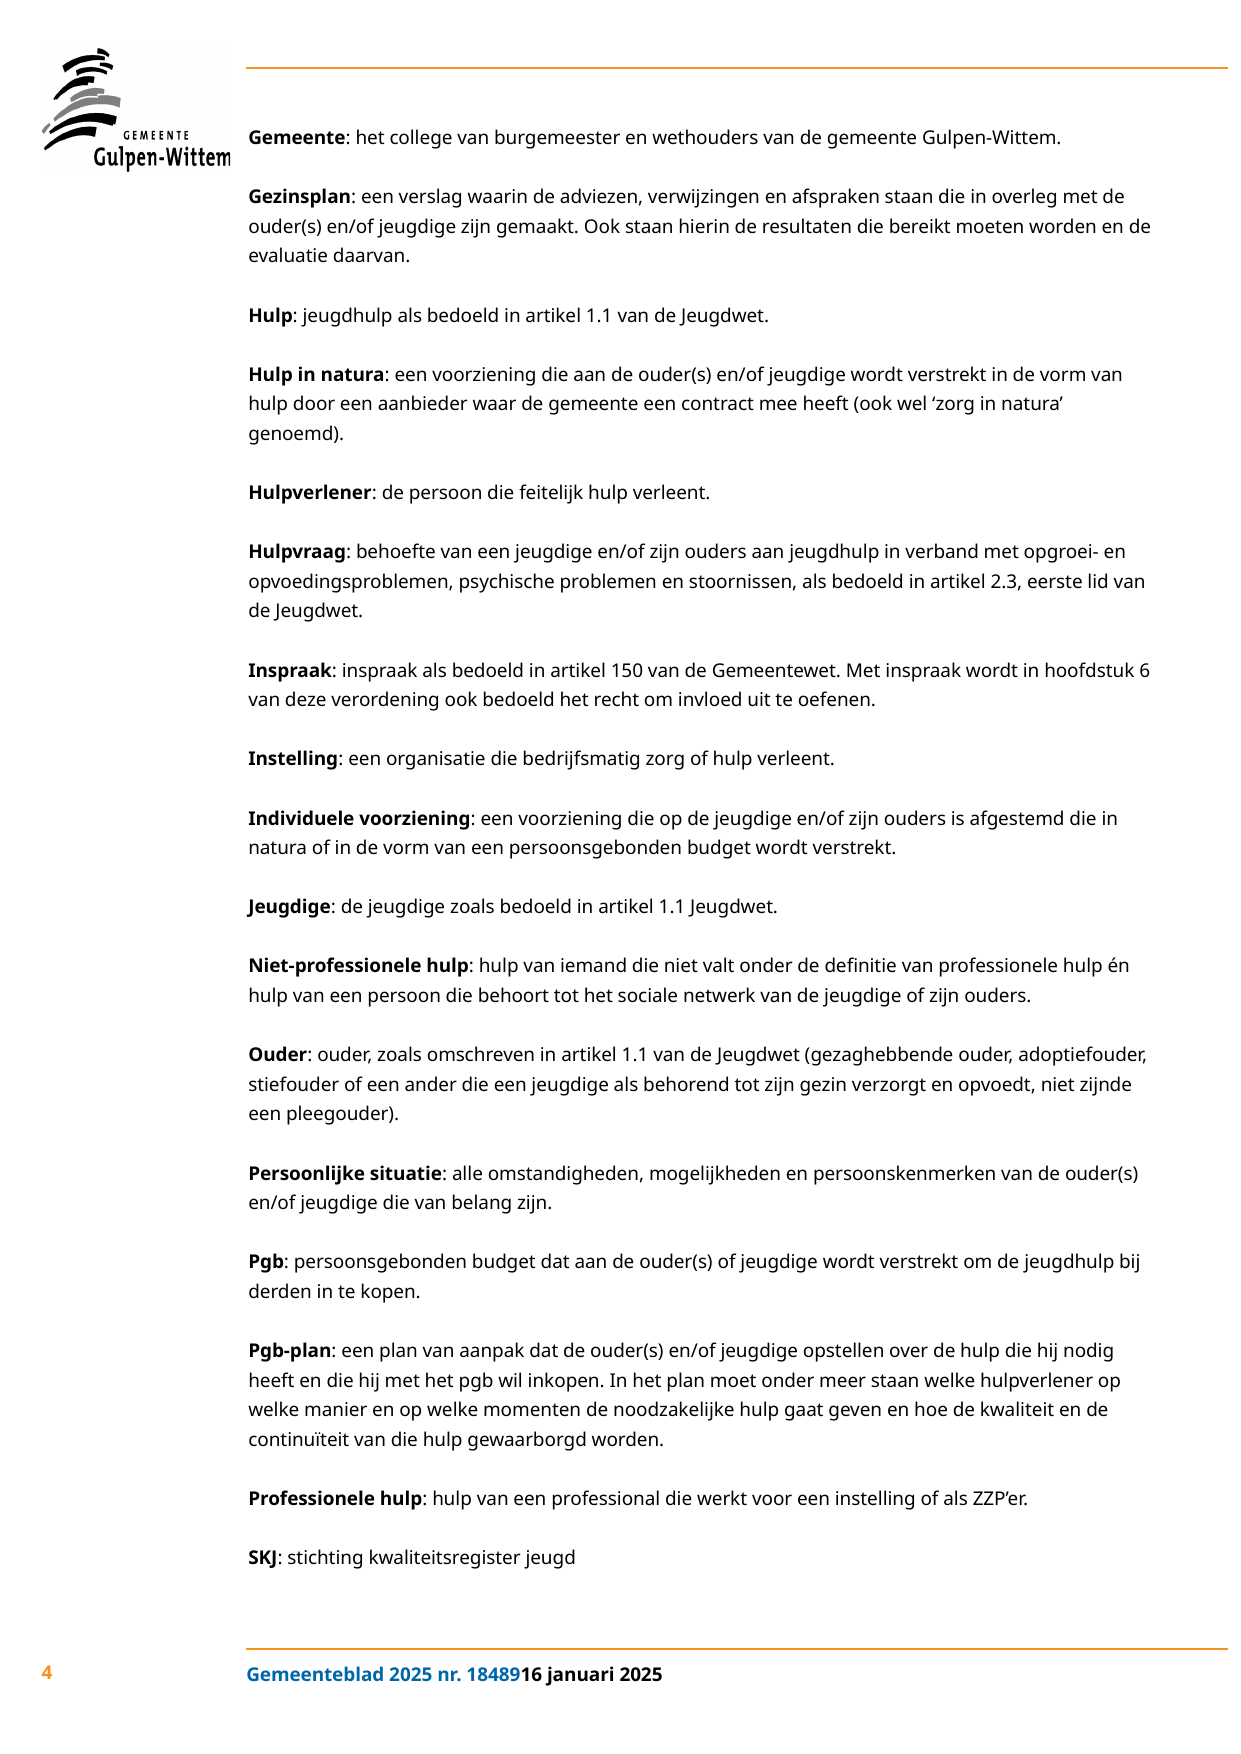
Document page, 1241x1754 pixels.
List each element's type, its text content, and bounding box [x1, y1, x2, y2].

text Gezinsplan: een verslag waarin de adviezen, verwijzingen en afspraken staan die in overleg met de ouder(s) en/of jeugdige zijn gemaakt. Ook staan hierin de resultaten die bereikt moeten worden en de evaluatie daarvan. [248, 183, 1152, 268]
text Hulp: jeugdhulp als bedoeld in artikel 1.1 van de Jeugdwet. [248, 302, 1152, 328]
text Jeugdige: de jeugdige zoals bedoeld in artikel 1.1 Jeugdwet. [248, 893, 1152, 919]
text Hulpvraag: behoefte van een jeugdige en/of zijn ouders aan jeugdhulp in verband met opgroei- en opvoedingsproblemen, psychische problemen en stoornissen, als bedoeld in artikel 2.3, eerste lid van de Jeugdwet. [248, 538, 1152, 623]
text Pgb-plan: een plan van aanpak dat de ouder(s) en/of jeugdige opstellen over de hulp die hij nodig heeft en die hij met het pgb wil inkopen. In het plan moet onder meer staan welke hulpverlener op welke manier en op welke momenten de noodzakelijke hulp gaat geven en hoe de kwaliteit en de continuïteit van die hulp gewaarborgd worden. [248, 1337, 1152, 1452]
text Pgb: persoonsgebonden budget dat aan de ouder(s) of jeugdige wordt verstrekt om de jeugdhulp bij derden in te kopen. [248, 1248, 1152, 1304]
text Instelling: een organisatie die bedrijfsmatig zorg of hulp verleent. [248, 746, 1152, 771]
text Hulpverlener: de persoon die feitelijk hulp verleent. [248, 479, 1152, 505]
text Professionele hulp: hulp van een professional die werkt voor een instelling of als ZZP’er. [248, 1485, 1152, 1511]
text Hulp in natura: een voorziening die aan de ouder(s) en/of jeugdige wordt verstrekt in de vorm van hulp door een aanbieder waar de gemeente een contract mee heeft (ook wel ‘zorg in natura’ genoemd). [248, 361, 1152, 446]
text Gemeente: het college van burgemeester en wethouders van de gemeente Gulpen-Wittem. [248, 124, 1152, 150]
text Persoonlijke situatie: alle omstandigheden, mogelijkheden en persoonskenmerken van de ouder(s) en/of jeugdige die van belang zijn. [248, 1160, 1152, 1215]
text SKJ: stichting kwaliteitsregister jeugd [248, 1544, 1152, 1570]
picture [41, 47, 231, 172]
text Individuele voorziening: een voorziening die op de jeugdige en/of zijn ouders is afgestemd die in natura of in de vorm van een persoonsgebonden budget wordt verstrekt. [248, 805, 1152, 860]
text Ouder: ouder, zoals omschreven in artikel 1.1 van de Jeugdwet (gezaghebbende ouder, adoptiefouder, stiefouder of een ander die een jeugdige als behorend tot zijn gezin verzorgt en opvoedt, niet zijnde een pleegouder). [248, 1041, 1152, 1126]
text Inspraak: inspraak als bedoeld in artikel 150 van de Gemeentewet. Met inspraak wordt in hoofdstuk 6 van deze verordening ook bedoeld het recht om invloed uit te oefenen. [248, 657, 1152, 712]
text Niet-professionele hulp: hulp van iemand die niet valt onder de definitie van professionele hulp én hulp van een persoon die behoort tot het sociale netwerk van de jeugdige of zijn ouders. [248, 953, 1152, 1008]
